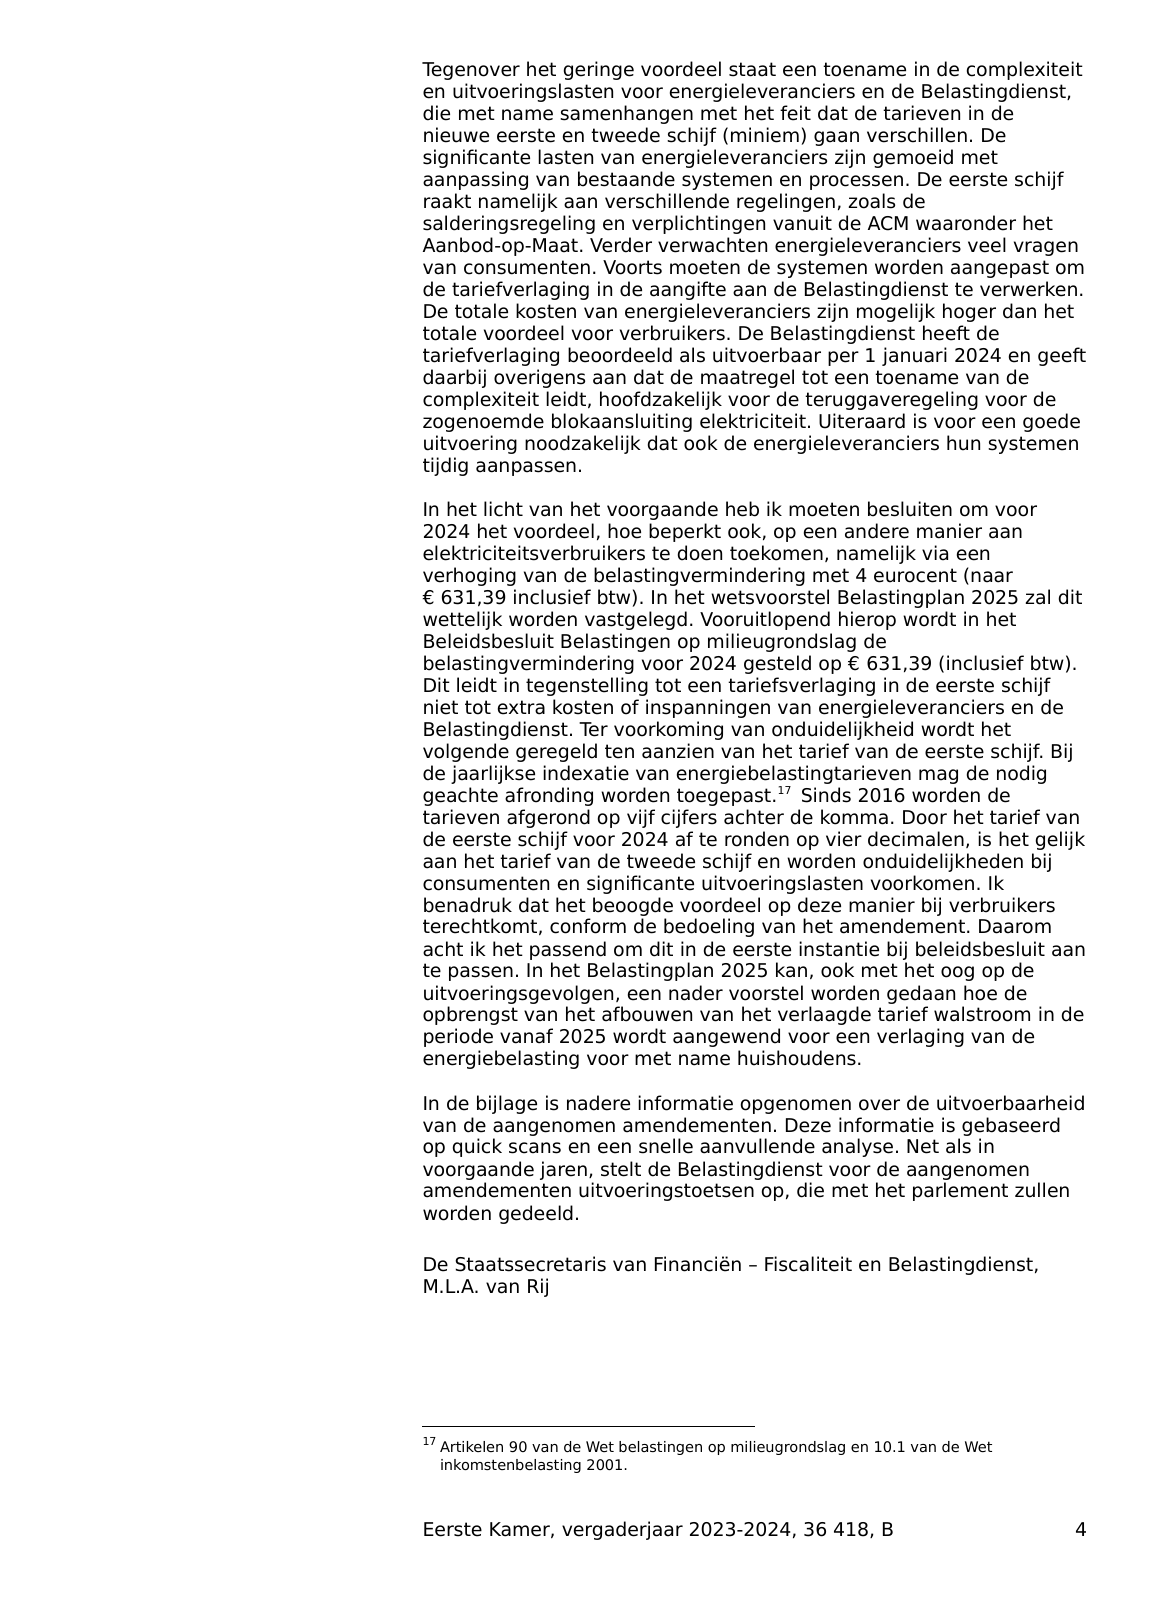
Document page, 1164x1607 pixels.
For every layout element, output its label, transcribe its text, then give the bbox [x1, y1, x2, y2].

text Tegenover het geringe voordeel staat een toename in de complexiteit en uitvoeringslasten voor energieleveranciers en de Belastingdienst, die met name samenhangen met het feit dat de tarieven in de nieuwe eerste en tweede schijf (miniem) gaan verschillen. De significante lasten van energieleveranciers zijn gemoeid met aanpassing van bestaande systemen en processen. De eerste schijf raakt namelijk aan verschillende regelingen, zoals de salderingsregeling en verplichtingen vanuit de ACM waaronder het Aanbod-op-Maat. Verder verwachten energieleveranciers veel vragen van consumenten. Voorts moeten de systemen worden aangepast om de tariefverlaging in de aangifte aan de Belastingdienst te verwerken. De totale kosten van energieleveranciers zijn mogelijk hoger dan het totale voordeel voor verbruikers. De Belastingdienst heeft de tariefverlaging beoordeeld als uitvoerbaar per 1 januari 2024 en geeft daarbij overigens aan dat de maatregel tot een toename van de complexiteit leidt, hoofdzakelijk voor de teruggaveregeling voor de zogenoemde blokaansluiting elektriciteit. Uiteraard is voor een goede uitvoering noodzakelijk dat ook de energieleveranciers hun systemen tijdig aanpassen. [422, 59, 1087, 477]
text In het licht van het voorgaande heb ik moeten besluiten om voor 2024 het voordeel, hoe beperkt ook, op een andere manier aan elektriciteitsverbruikers te doen toekomen, namelijk via een verhoging van de belastingvermindering met 4 eurocent (naar € 631,39 inclusief btw). In het wetsvoorstel Belastingplan 2025 zal dit wettelijk worden vastgelegd. Vooruitlopend hierop wordt in het Beleidsbesluit Belastingen op milieugrondslag de belastingvermindering voor 2024 gesteld op € 631,39 (inclusief btw). Dit leidt in tegenstelling tot een tariefsverlaging in de eerste schijf niet tot extra kosten of inspanningen van energieleveranciers en de Belastingdienst. Ter voorkoming van onduidelijkheid wordt het volgende geregeld ten aanzien van het tarief van de eerste schijf. Bij de jaarlijkse indexatie van energiebelastingtarieven mag de nodig geachte afronding worden toegepast. Sinds 2016 worden de tarieven afgerond op vijf cijfers achter de komma. Door het tarief van de eerste schijf voor 2024 af te ronden op vier decimalen, is het gelijk aan het tarief van de tweede schijf en worden onduidelijkheden bij consumenten en significante uitvoeringslasten voorkomen. Ik benadruk dat het beoogde voordeel op deze manier bij verbruikers terechtkomt, conform de bedoeling van het amendement. Daarom acht ik het passend om dit in de eerste instantie bij beleidsbesluit aan te passen. In het Belastingplan 2025 kan, ook met het oog op de uitvoeringsgevolgen, een nader voorstel worden gedaan hoe de opbrengst van het afbouwen van het verlaagde tarief walstroom in de periode vanaf 2025 wordt aangewend voor een verlaging van de energiebelasting voor met name huishoudens. [422, 499, 1087, 1070]
text In de bijlage is nadere informatie opgenomen over de uitvoerbaarheid van de aangenomen amendementen. Deze informatie is gebaseerd op quick scans en een snelle aanvullende analyse. Net als in voorgaande jaren, stelt de Belastingdienst voor de aangenomen amendementen uitvoeringstoetsen op, die met het parlement zullen worden gedeeld. [422, 1092, 1087, 1224]
text De Staatssecretaris van Financiën – Fiscaliteit en Belastingdienst, M.L.A. van Rij [422, 1254, 1087, 1298]
text Artikelen 90 van de Wet belastingen op milieugrondslag en 10.1 van de Wet inkomstenbelasting 2001. [422, 1435, 1087, 1474]
